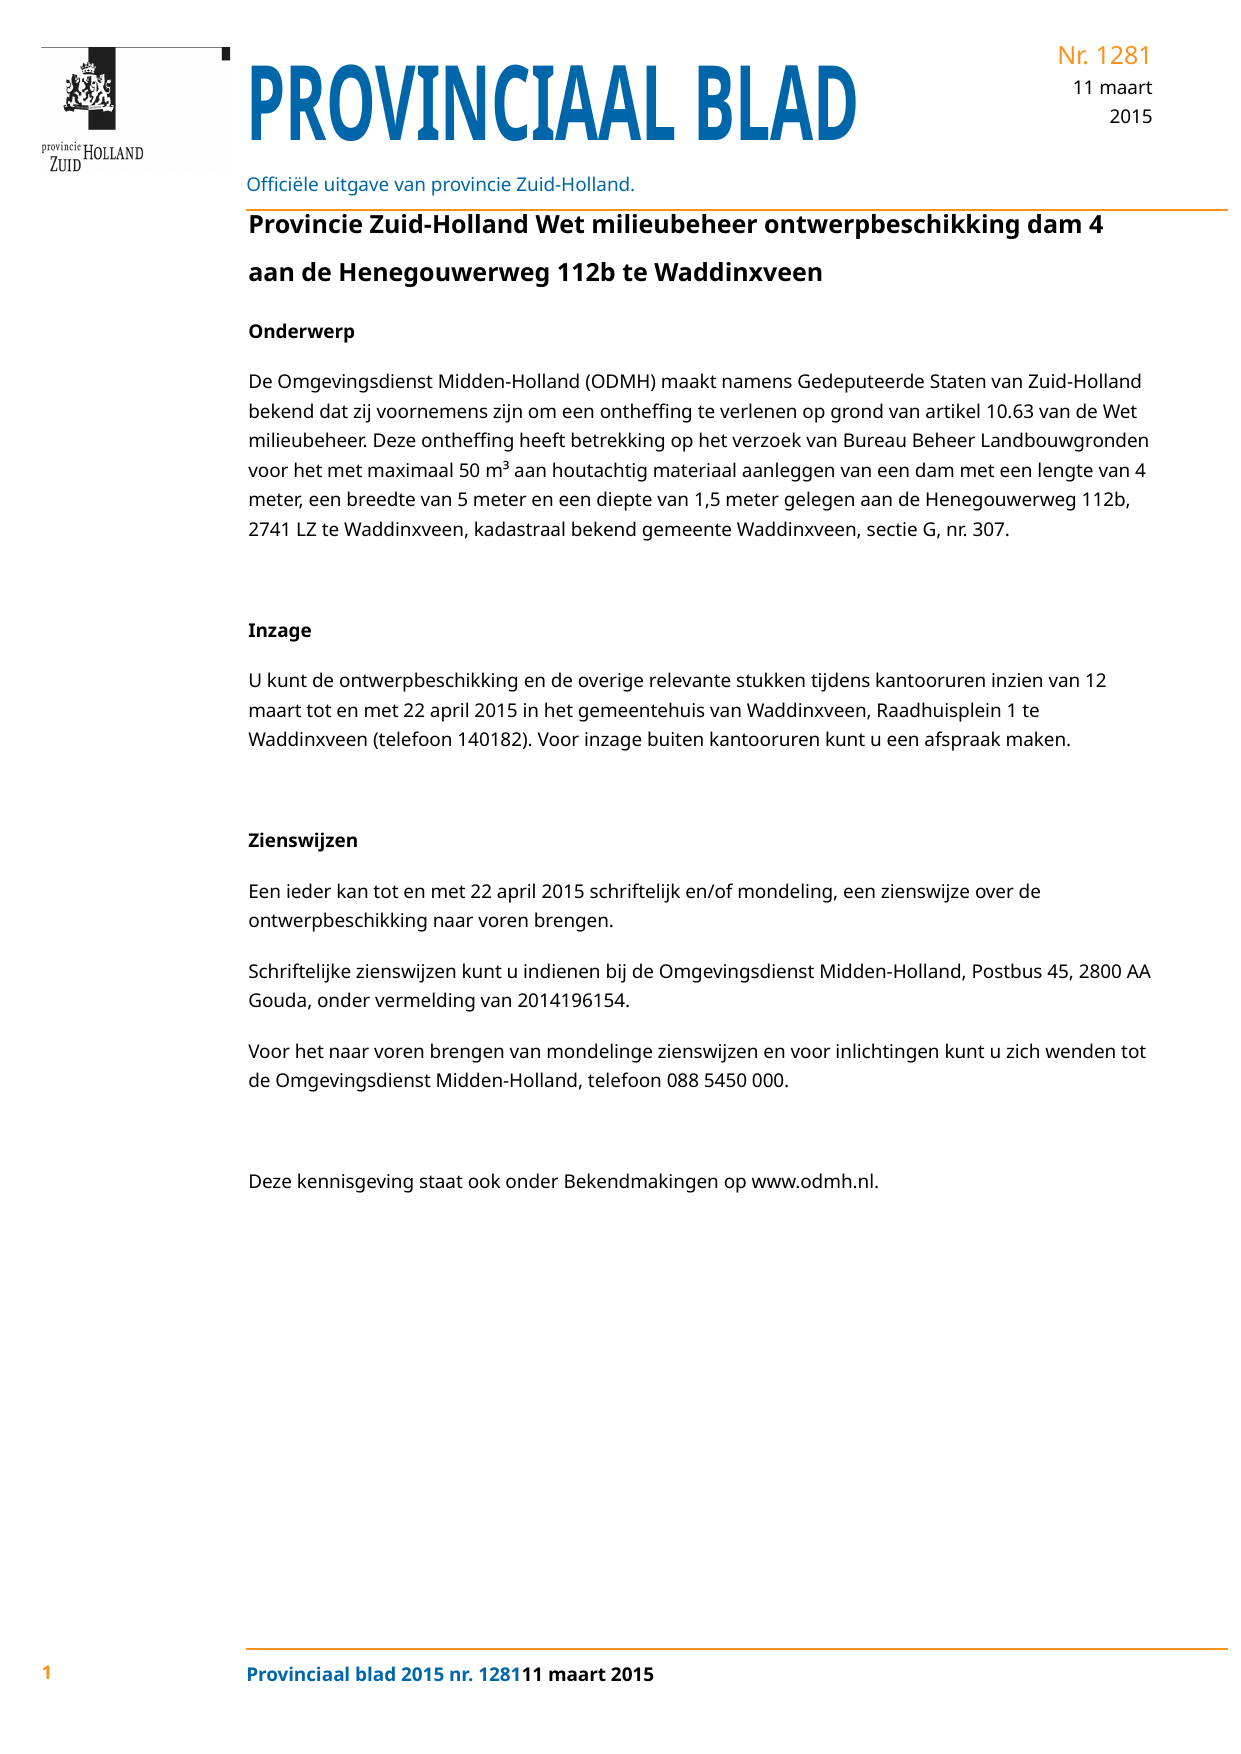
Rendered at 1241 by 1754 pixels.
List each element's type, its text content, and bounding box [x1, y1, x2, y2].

text Een ieder kan tot en met 22 april 2015 schriftelijk en/of mondeling, een zienswijze over de ontwerpbeschikking naar voren brengen. [248, 878, 1152, 933]
picture [41, 47, 231, 172]
text Onderwerp [248, 318, 1152, 344]
text De Omgevingsdienst Midden-Holland (ODMH) maakt namens Gedeputeerde Staten van Zuid-Holland bekend dat zij voornemens zijn om een ontheffing te verlenen op grond van artikel 10.63 van de Wet milieubeheer. Deze ontheffing heeft betrekking op het verzoek van Bureau Beheer Landbouwgronden voor het met maximaal 50 m³ aan houtachtig materiaal aanleggen van een dam met een lengte van 4 meter, een breedte van 5 meter en een diepte van 1,5 meter gelegen aan de Henegouwerweg 112b, 2741 LZ te Waddinxveen, kadastraal bekend gemeente Waddinxveen, sectie G, nr. 307. [248, 368, 1152, 542]
text Deze kennisgeving staat ook onder Bekendmakingen op www.odmh.nl. [248, 1168, 1152, 1194]
text U kunt de ontwerpbeschikking en de overige relevante stukken tijdens kantooruren inzien van 12 maart tot en met 22 april 2015 in het gemeentehuis van Waddinxveen, Raadhuisplein 1 te Waddinxveen (telefoon 140182). Voor inzage buiten kantooruren kunt u een afspraak maken. [248, 667, 1152, 752]
text Inzage [248, 617, 1152, 643]
text Zienswijzen [248, 827, 1152, 853]
text Provincie Zuid-Holland Wet milieubeheer ontwerpbeschikking dam 4 aan de Henegouwerweg 112b te Waddinxveen [248, 211, 1152, 288]
text Voor het naar voren brengen van mondelinge zienswijzen en voor inlichtingen kunt u zich wenden tot de Omgevingsdienst Midden-Holland, telefoon 088 5450 000. [248, 1038, 1152, 1093]
text Schriftelijke zienswijzen kunt u indienen bij de Omgevingsdienst Midden-Holland, Postbus 45, 2800 AA Gouda, onder vermelding van 2014196154. [248, 958, 1152, 1013]
